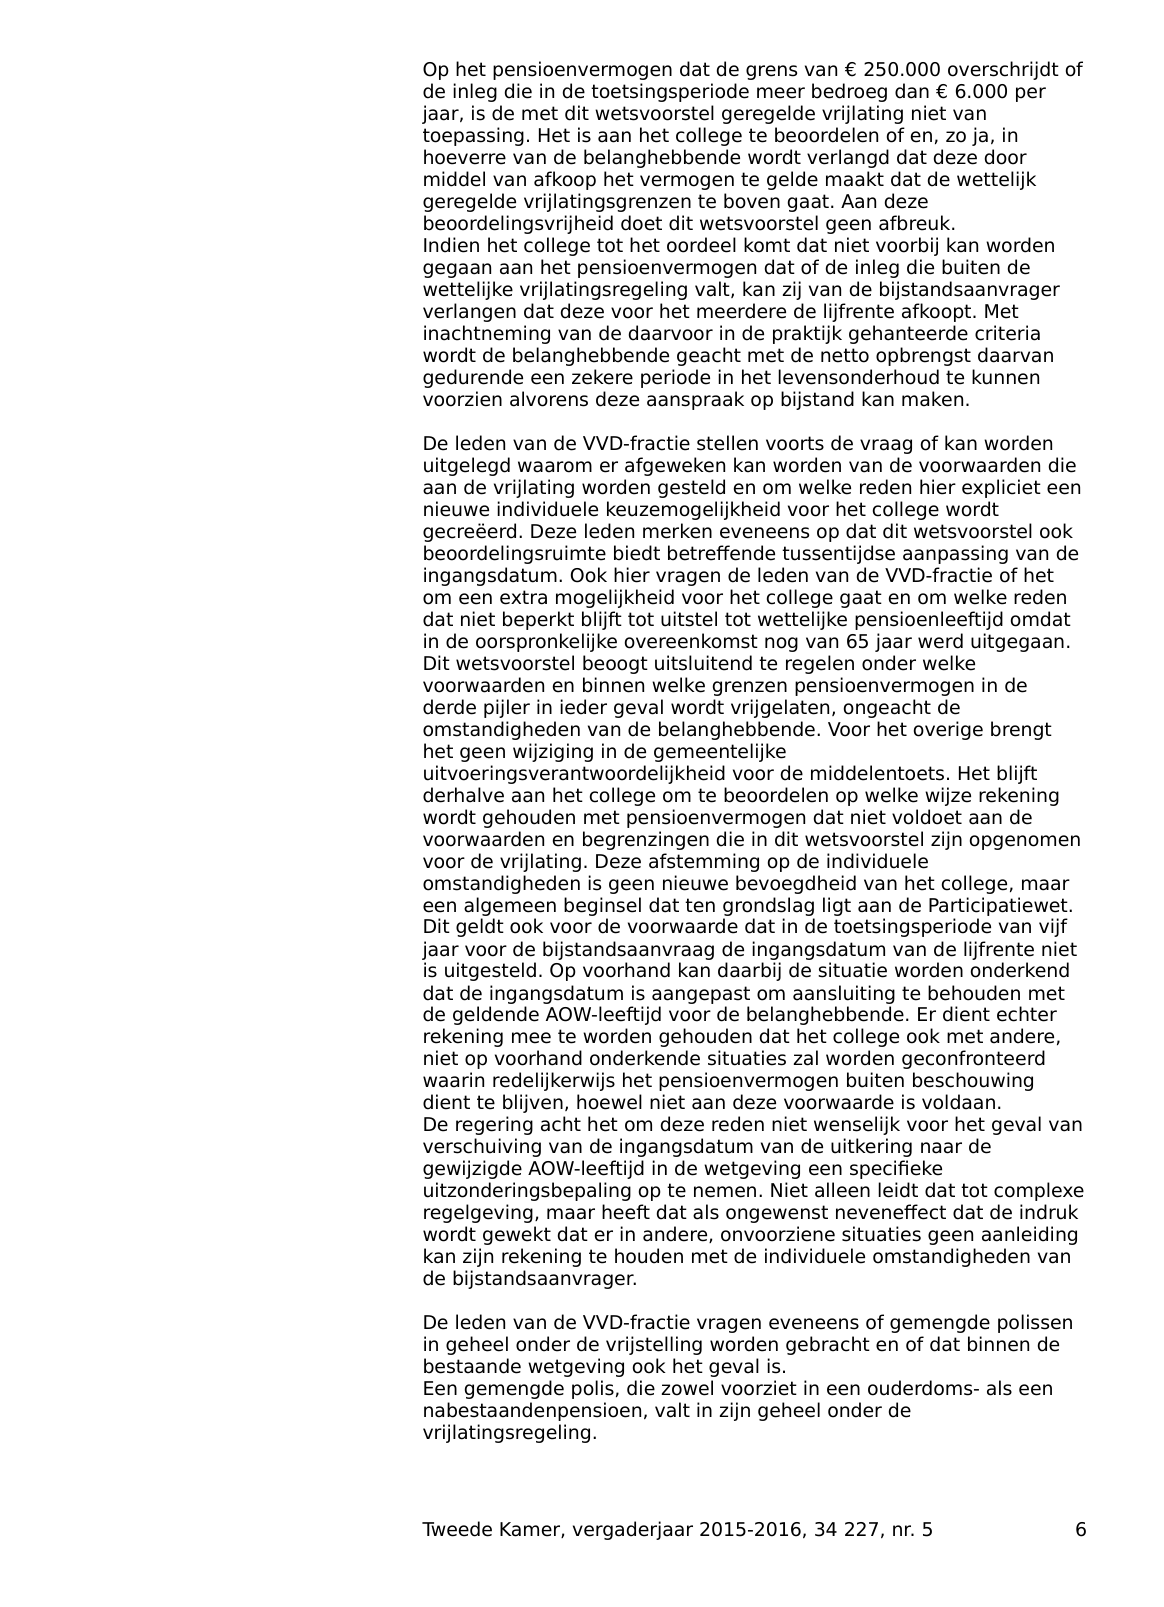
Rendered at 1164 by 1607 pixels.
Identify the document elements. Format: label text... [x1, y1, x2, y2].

text Dit wetsvoorstel beoogt uitsluitend te regelen onder welke voorwaarden en binnen welke grenzen pensioenvermogen in de derde pijler in ieder geval wordt vrijgelaten, ongeacht de omstandigheden van de belanghebbende. Voor het overige brengt het geen wijziging in de gemeentelijke uitvoeringsverantwoordelijkheid voor de middelentoets. Het blijft derhalve aan het college om te beoordelen op welke wijze rekening wordt gehouden met pensioenvermogen dat niet voldoet aan de voorwaarden en begrenzingen die in dit wetsvoorstel zijn opgenomen voor de vrijlating. Deze afstemming op de individuele omstandigheden is geen nieuwe bevoegdheid van het college, maar een algemeen beginsel dat ten grondslag ligt aan de Participatiewet. [422, 653, 1087, 916]
text Een gemengde polis, die zowel voorziet in een ouderdoms- als een nabestaandenpensioen, valt in zijn geheel onder de vrijlatingsregeling. [422, 1378, 1087, 1444]
text De regering acht het om deze reden niet wenselijk voor het geval van verschuiving van de ingangsdatum van de uitkering naar de gewijzigde AOW-leeftijd in de wetgeving een specifieke uitzonderingsbepaling op te nemen. Niet alleen leidt dat tot complexe regelgeving, maar heeft dat als ongewenst neveneffect dat de indruk wordt gewekt dat er in andere, onvoorziene situaties geen aanleiding kan zijn rekening te houden met de individuele omstandigheden van de bijstandsaanvrager. [422, 1114, 1087, 1290]
text Op het pensioenvermogen dat de grens van € 250.000 overschrijdt of de inleg die in de toetsingsperiode meer bedroeg dan € 6.000 per jaar, is de met dit wetsvoorstel geregelde vrijlating niet van toepassing. Het is aan het college te beoordelen of en, zo ja, in hoeverre van de belanghebbende wordt verlangd dat deze door middel van afkoop het vermogen te gelde maakt dat de wettelijk geregelde vrijlatingsgrenzen te boven gaat. Aan deze beoordelingsvrijheid doet dit wetsvoorstel geen afbreuk. [422, 59, 1087, 235]
text Indien het college tot het oordeel komt dat niet voorbij kan worden gegaan aan het pensioenvermogen dat of de inleg die buiten de wettelijke vrijlatingsregeling valt, kan zij van de bijstandsaanvrager verlangen dat deze voor het meerdere de lijfrente afkoopt. Met inachtneming van de daarvoor in de praktijk gehanteerde criteria wordt de belanghebbende geacht met de netto opbrengst daarvan gedurende een zekere periode in het levensonderhoud te kunnen voorzien alvorens deze aanspraak op bijstand kan maken. [422, 235, 1087, 411]
text Dit geldt ook voor de voorwaarde dat in de toetsingsperiode van vijf jaar voor de bijstandsaanvraag de ingangsdatum van de lijfrente niet is uitgesteld. Op voorhand kan daarbij de situatie worden onderkend dat de ingangsdatum is aangepast om aansluiting te behouden met de geldende AOW-leeftijd voor de belanghebbende. Er dient echter rekening mee te worden gehouden dat het college ook met andere, niet op voorhand onderkende situaties zal worden geconfronteerd waarin redelijkerwijs het pensioenvermogen buiten beschouwing dient te blijven, hoewel niet aan deze voorwaarde is voldaan. [422, 916, 1087, 1114]
text De leden van de VVD-fractie vragen eveneens of gemengde polissen in geheel onder de vrijstelling worden gebracht en of dat binnen de bestaande wetgeving ook het geval is. [422, 1312, 1087, 1378]
text De leden van de VVD-fractie stellen voorts de vraag of kan worden uitgelegd waarom er afgeweken kan worden van de voorwaarden die aan de vrijlating worden gesteld en om welke reden hier expliciet een nieuwe individuele keuzemogelijkheid voor het college wordt gecreëerd. Deze leden merken eveneens op dat dit wetsvoorstel ook beoordelingsruimte biedt betreffende tussentijdse aanpassing van de ingangsdatum. Ook hier vragen de leden van de VVD-fractie of het om een extra mogelijkheid voor het college gaat en om welke reden dat niet beperkt blijft tot uitstel tot wettelijke pensioenleeftijd omdat in de oorspronkelijke overeenkomst nog van 65 jaar werd uitgegaan. [422, 433, 1087, 653]
